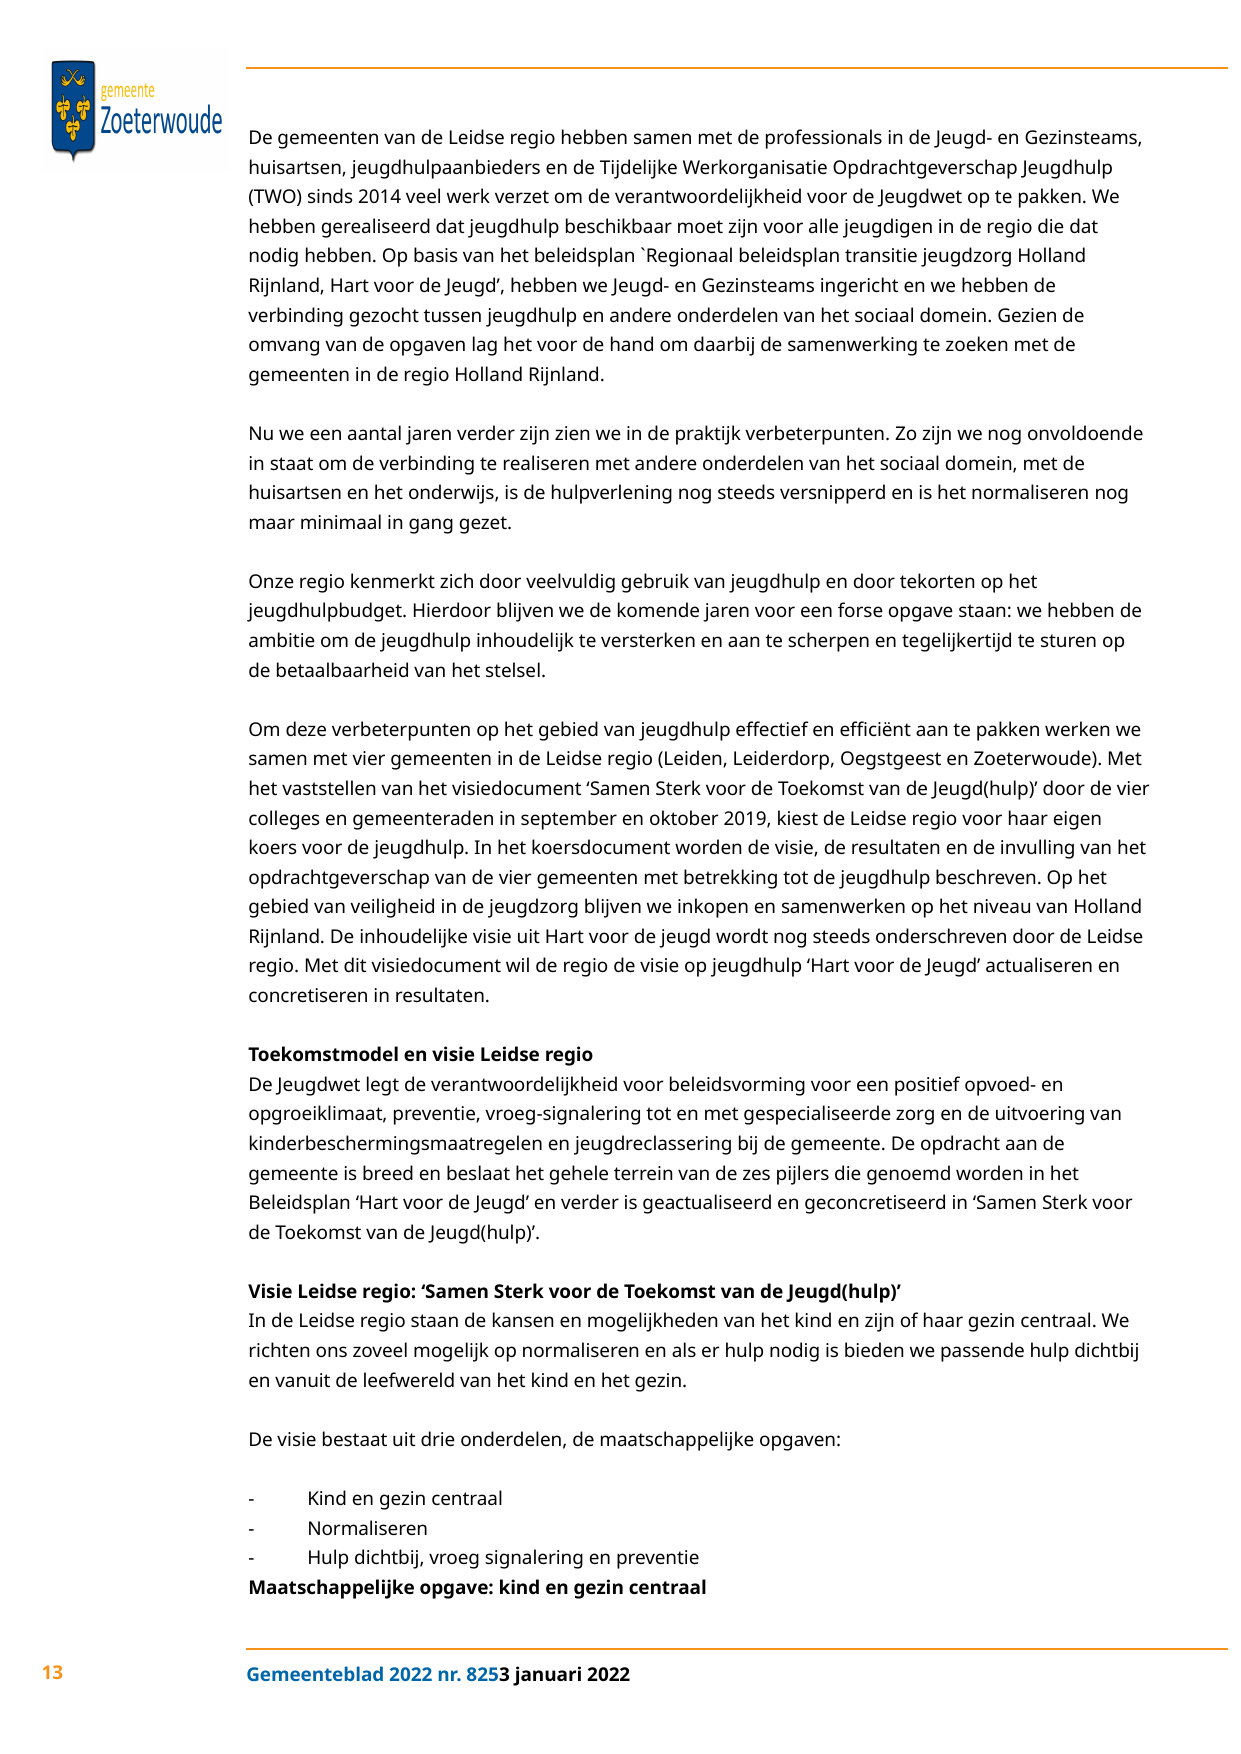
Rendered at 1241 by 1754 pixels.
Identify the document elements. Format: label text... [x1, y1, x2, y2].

text De Jeugdwet legt de verantwoordelijkheid voor beleidsvorming voor een positief opvoed- en opgroeiklimaat, preventie, vroeg-signalering tot en met gespecialiseerde zorg en de uitvoering van kinderbeschermingsmaatregelen en jeugdreclassering bij de gemeente. De opdracht aan de gemeente is breed en beslaat het gehele terrein van de zes pijlers die genoemd worden in het Beleidsplan ‘Hart voor de Jeugd’ en verder is geactualiseerd en geconcretiseerd in ‘Samen Sterk voor de Toekomst van de Jeugd(hulp)’. [248, 1071, 1152, 1245]
text Nu we een aantal jaren verder zijn zien we in de praktijk verbeterpunten. Zo zijn we nog onvoldoende in staat om de verbinding te realiseren met andere onderdelen van het sociaal domein, met de huisartsen en het onderwijs, is de hulpverlening nog steeds versnipperd en is het normaliseren nog maar minimaal in gang gezet. [248, 420, 1152, 535]
text Toekomstmodel en visie Leidse regio [248, 1041, 1152, 1067]
list Hulp dichtbij, vroeg signalering en preventie [248, 1544, 1152, 1570]
text In de Leidse regio staan de kansen en mogelijkheden van het kind en zijn of haar gezin centraal. We richten ons zoveel mogelijk op normaliseren en als er hulp nodig is bieden we passende hulp dichtbij en vanuit de leefwereld van het kind en het gezin. [248, 1308, 1152, 1393]
text Maatschappelijke opgave: kind en gezin centraal [248, 1574, 1152, 1600]
text De visie bestaat uit drie onderdelen, de maatschappelijke opgaven: [248, 1426, 1152, 1452]
text De gemeenten van de Leidse regio hebben samen met de professionals in de Jeugd- en Gezinsteams, huisartsen, jeugdhulpaanbieders en de Tijdelijke Werkorganisatie Opdrachtgeverschap Jeugdhulp (TWO) sinds 2014 veel werk verzet om de verantwoordelijkheid voor de Jeugdwet op te pakken. We hebben gerealiseerd dat jeugdhulp beschikbaar moet zijn voor alle jeugdigen in de regio die dat nodig hebben. Op basis van het beleidsplan `Regionaal beleidsplan transitie jeugdzorg Holland Rijnland, Hart voor de Jeugd’, hebben we Jeugd- en Gezinsteams ingericht en we hebben de verbinding gezocht tussen jeugdhulp en andere onderdelen van het sociaal domein. Gezien de omvang van de opgaven lag het voor de hand om daarbij de samenwerking te zoeken met de gemeenten in de regio Holland Rijnland. [248, 124, 1152, 387]
text Onze regio kenmerkt zich door veelvuldig gebruik van jeugdhulp en door tekorten op het jeugdhulpbudget. Hierdoor blijven we de komende jaren voor een forse opgave staan: we hebben de ambitie om de jeugdhulp inhoudelijk te versterken en aan te scherpen en tegelijkertijd te sturen op de betaalbaarheid van het stelsel. [248, 568, 1152, 683]
list Kind en gezin centraal [248, 1485, 1152, 1511]
text Om deze verbeterpunten op het gebied van jeugdhulp effectief en efficiënt aan te pakken werken we samen met vier gemeenten in de Leidse regio (Leiden, Leiderdorp, Oegstgeest en Zoeterwoude). Met het vaststellen van het visiedocument ‘Samen Sterk voor de Toekomst van de Jeugd(hulp)’ door de vier colleges en gemeenteraden in september en oktober 2019, kiest de Leidse regio voor haar eigen koers voor de jeugdhulp. In het koersdocument worden de visie, de resultaten en de invulling van het opdrachtgeverschap van de vier gemeenten met betrekking tot de jeugdhulp beschreven. Op het gebied van veiligheid in de jeugdzorg blijven we inkopen en samenwerken op het niveau van Holland Rijnland. De inhoudelijke visie uit Hart voor de jeugd wordt nog steeds onderschreven door de Leidse regio. Met dit visiedocument wil de regio de visie op jeugdhulp ‘Hart voor de Jeugd’ actualiseren en concretiseren in resultaten. [248, 716, 1152, 1008]
text Visie Leidse regio: ‘Samen Sterk voor de Toekomst van de Jeugd(hulp)’ [248, 1278, 1152, 1304]
picture [41, 47, 231, 172]
list Normaliseren [248, 1515, 1152, 1541]
